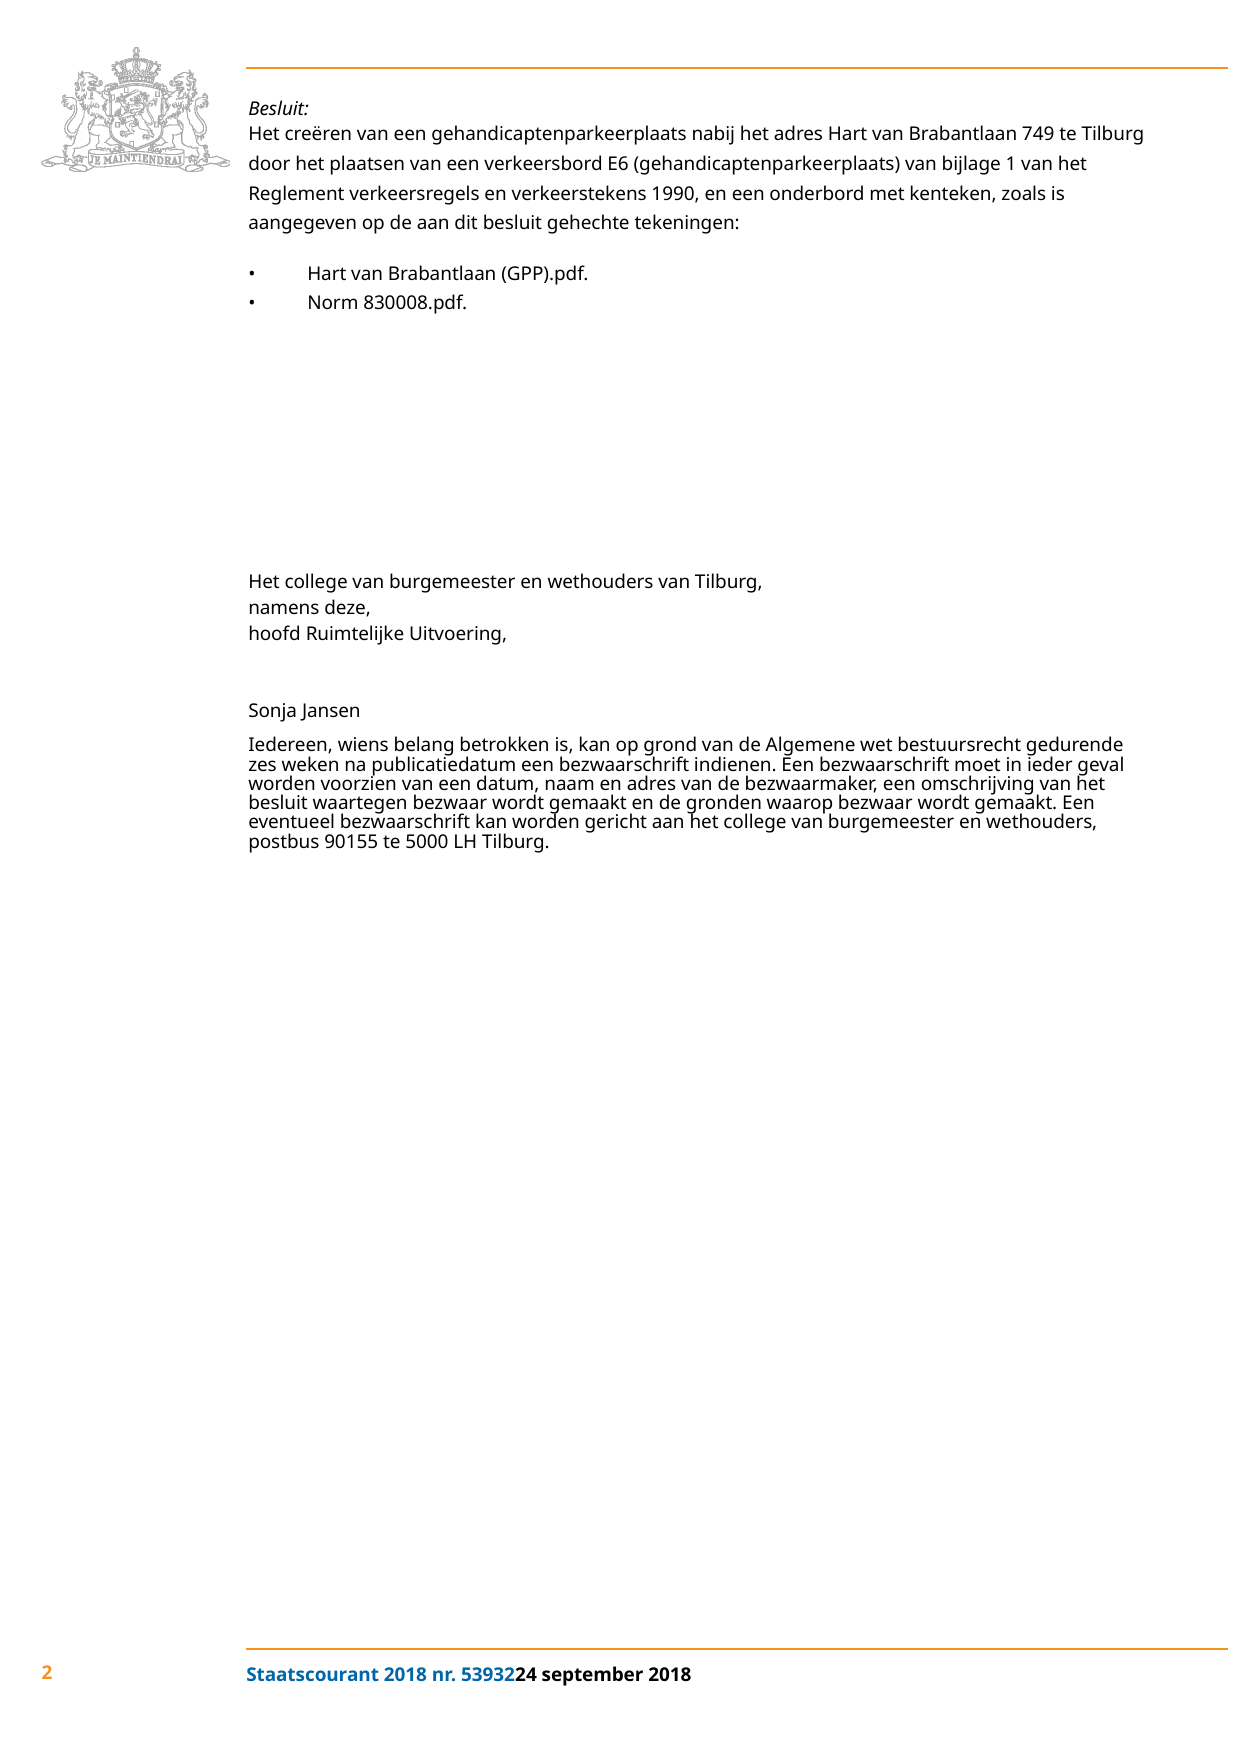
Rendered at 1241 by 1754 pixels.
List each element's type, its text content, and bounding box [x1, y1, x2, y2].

text hoofd Ruimtelijke Uitvoering, [248, 620, 1152, 646]
list Norm 830008.pdf. [248, 289, 1152, 315]
list Hart van Brabantlaan (GPP).pdf. [248, 260, 1152, 285]
text Besluit: [248, 95, 1152, 121]
picture [41, 47, 231, 172]
text Het college van burgemeester en wethouders van Tilburg, [248, 568, 1152, 594]
text namens deze, [248, 594, 1152, 620]
text Sonja Jansen [248, 697, 1152, 723]
text Het creëren van een gehandicaptenparkeerplaats nabij het adres Hart van Brabantlaan 749 te Tilburg door het plaatsen van een verkeersbord E6 (gehandicaptenparkeerplaats) van bijlage 1 van het Reglement verkeersregels en verkeerstekens 1990, en een onderbord met kenteken, zoals is aangegeven op de aan dit besluit gehechte tekeningen: [248, 121, 1152, 235]
text Iedereen, wiens belang betrokken is, kan op grond van de Algemene wet bestuursrecht gedurende zes weken na publicatiedatum een bezwaarschrift indienen. Een bezwaarschrift moet in ieder geval worden voorzien van een datum, naam en adres van de bezwaarmaker, een omschrijving van het besluit waartegen bezwaar wordt gemaakt en de gronden waarop bezwaar wordt gemaakt. Een eventueel bezwaarschrift kan worden gericht aan het college van burgemeester en wethouders, postbus 90155 te 5000 LH Tilburg. [248, 736, 1152, 852]
